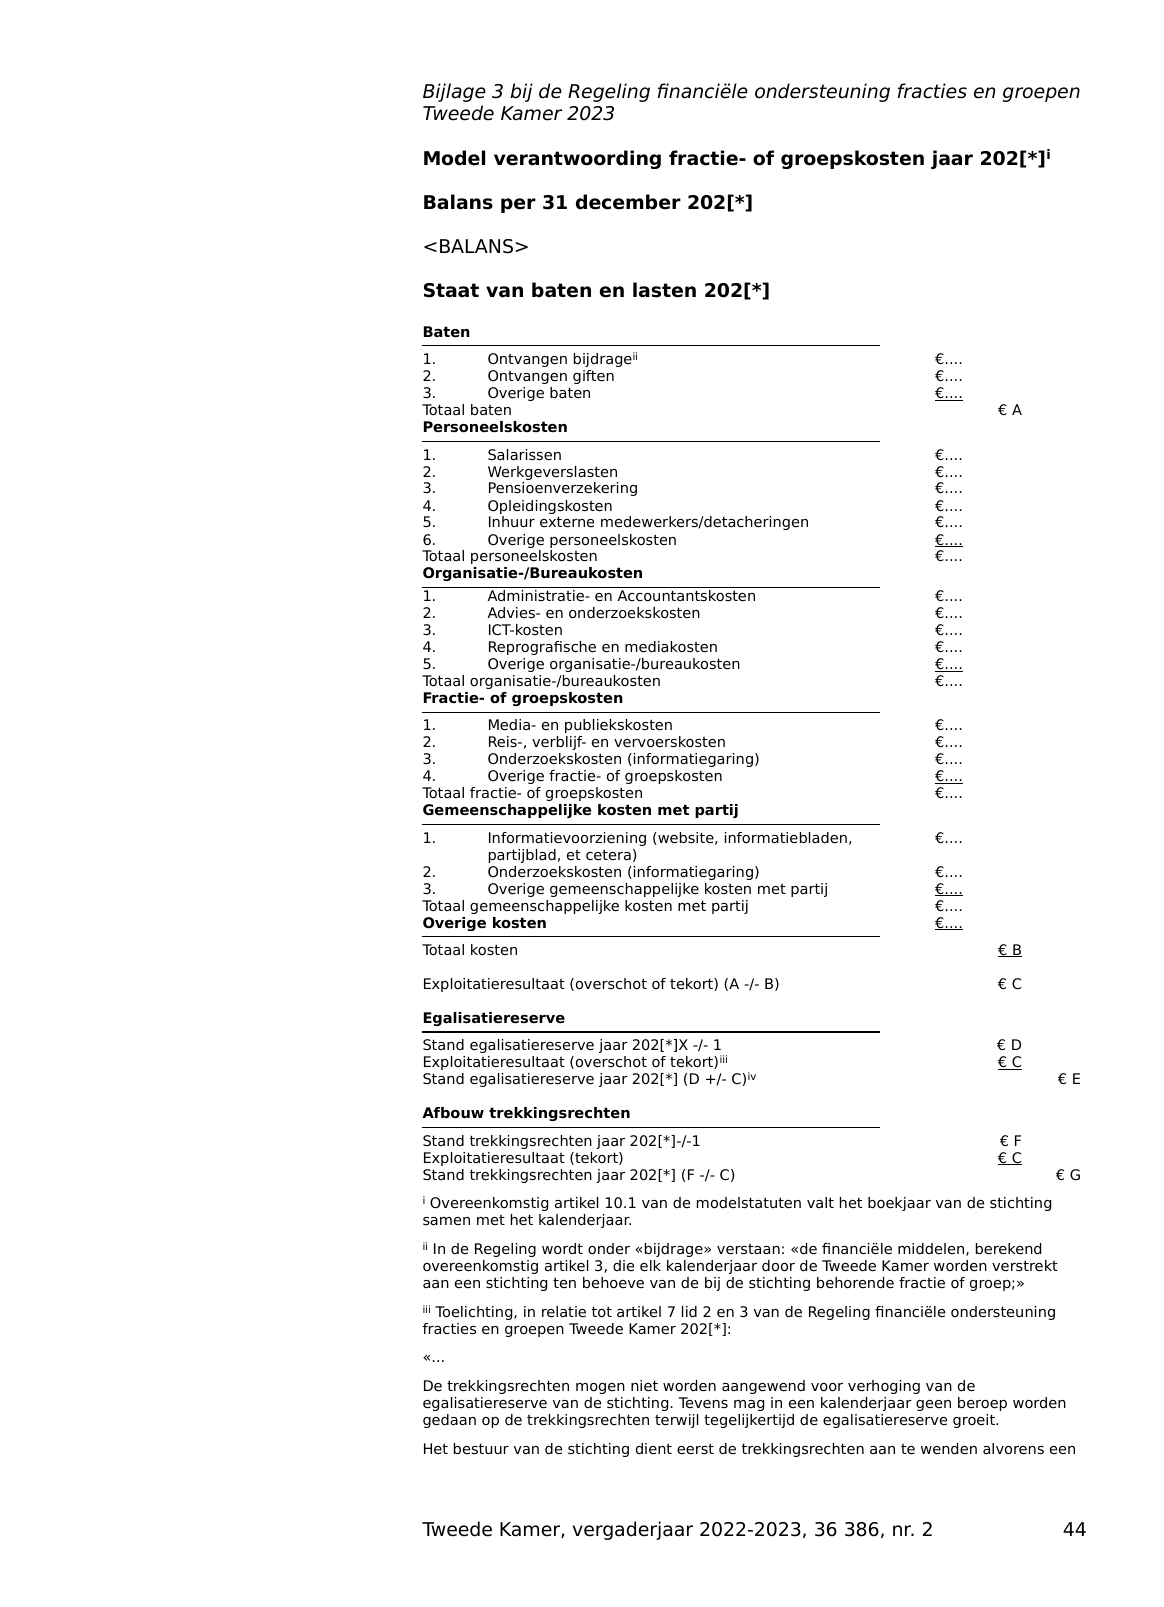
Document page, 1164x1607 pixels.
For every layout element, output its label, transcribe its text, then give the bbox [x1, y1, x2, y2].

table_cell € F [969, 1127, 1028, 1149]
table_header [880, 324, 968, 345]
table_cell €.... [880, 768, 968, 785]
table_cell 3. [422, 751, 481, 768]
table_cell €.... [880, 345, 968, 368]
table_cell [1028, 690, 1087, 712]
table_cell [969, 734, 1028, 751]
table_cell 4. [422, 498, 481, 514]
table_cell € G [1028, 1166, 1087, 1183]
table_cell [1028, 959, 1087, 976]
table_cell [1028, 1054, 1087, 1071]
table_cell [880, 993, 968, 1010]
table_cell 1. [422, 825, 481, 863]
table_cell Totaal gemeenschappelijke kosten met partij [422, 898, 880, 914]
table_cell [969, 441, 1028, 463]
table_cell [880, 976, 968, 993]
table_cell [1028, 751, 1087, 768]
table_cell [880, 1054, 968, 1071]
table_cell [969, 690, 1028, 712]
table_cell [1028, 881, 1087, 897]
table_cell Pensioenverzekering [481, 480, 880, 497]
table_cell [880, 802, 968, 824]
table_cell 3. [422, 480, 481, 497]
table_header [969, 324, 1028, 345]
table_cell [1028, 441, 1087, 463]
table_cell €.... [880, 824, 968, 863]
table_cell 3. [422, 385, 481, 402]
table_cell Onderzoekskosten (informatiegaring) [481, 751, 880, 768]
table_cell [1028, 587, 1087, 605]
table_cell €.... [880, 898, 968, 914]
table_cell 1. [422, 442, 481, 463]
table_cell 3. [422, 622, 481, 639]
table_cell [1028, 514, 1087, 531]
table_cell [880, 959, 968, 976]
table_cell [880, 402, 968, 419]
table_cell [969, 368, 1028, 385]
table_cell [969, 605, 1028, 622]
table_cell [422, 959, 481, 976]
table_cell [969, 1166, 1028, 1183]
table_cell €.... [880, 464, 968, 480]
table_cell [969, 673, 1028, 690]
table_cell [969, 768, 1028, 785]
table_cell €.... [880, 605, 968, 622]
table_cell [880, 1088, 968, 1105]
table_cell [969, 345, 1028, 368]
table_cell Organisatie-/Bureaukosten [422, 565, 880, 587]
table_cell [969, 587, 1028, 605]
table_cell [969, 514, 1028, 531]
table_cell 2. [422, 368, 481, 385]
table_cell € C [969, 976, 1028, 993]
table_cell [1028, 898, 1087, 914]
table_cell [1028, 802, 1087, 824]
table_cell €.... [880, 656, 968, 673]
table_cell Informatievoorziening (website, informatiebladen, partijblad, et cetera) [481, 825, 880, 863]
table_cell €.... [880, 514, 968, 531]
table_cell [1028, 639, 1087, 656]
table_cell Stand trekkingsrechten jaar 202[*]-/-1 [422, 1128, 880, 1149]
table_cell Advies- en onderzoekskosten [481, 605, 880, 622]
table_cell [880, 1150, 968, 1166]
table_cell [969, 480, 1028, 497]
table_cell [1028, 368, 1087, 385]
table_cell €.... [880, 441, 968, 463]
table_cell Overige kosten [422, 915, 880, 936]
table_cell [969, 881, 1028, 897]
table_cell Exploitatieresultaat (tekort) [422, 1150, 880, 1166]
text <BALANS> [422, 236, 1087, 258]
table_cell [1028, 345, 1087, 368]
table_cell [969, 1105, 1028, 1127]
table_cell € B [969, 936, 1028, 959]
table_cell Onderzoekskosten (informatiegaring) [481, 864, 880, 881]
table_cell [880, 1166, 968, 1183]
table_cell [969, 712, 1028, 734]
table_cell [1028, 656, 1087, 673]
table_cell [969, 1010, 1028, 1031]
table_cell €.... [880, 673, 968, 690]
table_cell Totaal fractie- of groepskosten [422, 785, 880, 802]
table_cell [880, 936, 968, 959]
table_cell €.... [880, 385, 968, 402]
table_cell [1028, 976, 1087, 993]
table_cell [1028, 768, 1087, 785]
table_cell Afbouw trekkingsrechten [422, 1105, 880, 1127]
table_cell [969, 824, 1028, 863]
table_cell Exploitatieresultaat (overschot of tekort) (A -/- B) [422, 976, 880, 993]
table_cell [969, 498, 1028, 514]
table_cell €.... [880, 915, 968, 936]
table_cell Overige baten [481, 385, 880, 402]
table_cell [969, 751, 1028, 768]
table_cell [969, 622, 1028, 639]
table_cell € E [1028, 1071, 1087, 1088]
table_cell €.... [880, 498, 968, 514]
subtitle Model verantwoording fractie- of groepskosten jaar 202[*]i [422, 147, 1087, 169]
subtitle Balans per 31 december 202[*] [422, 192, 1087, 213]
table_cell Gemeenschappelijke kosten met partij [422, 802, 880, 824]
table_cell Stand egalisatiereserve jaar 202[*] (D +/- C)iv [422, 1071, 880, 1088]
table_cell Media- en publiekskosten [481, 713, 880, 734]
table_cell €.... [880, 531, 968, 548]
table_cell Salarissen [481, 442, 880, 463]
table_cell [880, 690, 968, 712]
table_cell [1028, 864, 1087, 881]
table_cell [1028, 1105, 1087, 1127]
table_cell [969, 531, 1028, 548]
table_cell [1028, 993, 1087, 1010]
table_cell [1028, 402, 1087, 419]
table_cell [1028, 915, 1087, 936]
table_cell Werkgeverslasten [481, 464, 880, 480]
table_cell 2. [422, 864, 481, 881]
table_cell €.... [880, 548, 968, 565]
subtitle Bijlage 3 bij de Regeling financiële ondersteuning fracties en groepen Tweede Kamer 2023 [422, 81, 1087, 125]
table_cell 2. [422, 734, 481, 751]
table_cell [880, 1127, 968, 1149]
table_cell [969, 1071, 1028, 1088]
table_cell 2. [422, 464, 481, 480]
table_cell € A [969, 402, 1028, 419]
table_cell Reprografische en mediakosten [481, 639, 880, 656]
table_cell Overige fractie- of groepskosten [481, 768, 880, 785]
table_cell Overige organisatie-/bureaukosten [481, 656, 880, 673]
table_cell 2. [422, 605, 481, 622]
table_cell €.... [880, 785, 968, 802]
table_cell [880, 419, 968, 441]
table_cell [422, 1088, 481, 1105]
table_cell 1. [422, 588, 481, 605]
table_cell [1028, 498, 1087, 514]
table_cell [969, 915, 1028, 936]
table_cell [1028, 673, 1087, 690]
table_cell [1028, 785, 1087, 802]
table_cell [481, 1088, 880, 1105]
table_cell [969, 419, 1028, 441]
table_cell [1028, 419, 1087, 441]
table_cell [880, 1071, 968, 1088]
table_cell 4. [422, 639, 481, 656]
table_cell [1028, 622, 1087, 639]
table_cell [1028, 480, 1087, 497]
table_cell Overige personeelskosten [481, 531, 880, 548]
table_cell [1028, 531, 1087, 548]
table_cell Stand trekkingsrechten jaar 202[*] (F -/- C) [422, 1166, 880, 1183]
table_cell Inhuur externe medewerkers/detacheringen [481, 514, 880, 531]
table_cell [969, 548, 1028, 565]
table_cell €.... [880, 587, 968, 605]
table_cell [1028, 464, 1087, 480]
table_cell [481, 993, 880, 1010]
table_cell [969, 385, 1028, 402]
table_cell Totaal organisatie-/bureaukosten [422, 673, 880, 690]
table_cell Fractie- of groepskosten [422, 690, 880, 712]
table_cell 1. [422, 346, 481, 368]
table_cell [969, 565, 1028, 587]
table_cell 5. [422, 656, 481, 673]
table_cell Egalisatiereserve [422, 1010, 880, 1031]
table_cell Totaal personeelskosten [422, 548, 880, 565]
table_cell €.... [880, 639, 968, 656]
table_cell 1. [422, 713, 481, 734]
table_cell €.... [880, 622, 968, 639]
table_cell [969, 802, 1028, 824]
table_cell € C [969, 1150, 1028, 1166]
table_cell € C [969, 1054, 1028, 1071]
table_cell Reis-, verblijf- en vervoerskosten [481, 734, 880, 751]
table_cell [969, 656, 1028, 673]
table_cell 5. [422, 514, 481, 531]
table_cell €.... [880, 712, 968, 734]
table_cell Overige gemeenschappelijke kosten met partij [481, 881, 880, 897]
table_cell [1028, 1088, 1087, 1105]
table_cell [422, 993, 481, 1010]
table_cell [969, 785, 1028, 802]
table_cell [1028, 734, 1087, 751]
table_cell [1028, 1150, 1087, 1166]
table_cell [969, 864, 1028, 881]
table_cell 4. [422, 768, 481, 785]
table_cell [969, 898, 1028, 914]
table_cell [969, 639, 1028, 656]
table_cell [1028, 824, 1087, 863]
table_cell Ontvangen bijdrageii [481, 346, 880, 368]
subtitle Staat van baten en lasten 202[*] [422, 280, 1087, 302]
table_cell [969, 959, 1028, 976]
table_cell €.... [880, 368, 968, 385]
table_cell €.... [880, 751, 968, 768]
table_cell [880, 1031, 968, 1054]
table_cell Administratie- en Accountantskosten [481, 588, 880, 605]
table_cell [880, 1010, 968, 1031]
table_cell € D [969, 1031, 1028, 1054]
table_cell €.... [880, 881, 968, 897]
table_cell Opleidingskosten [481, 498, 880, 514]
table_cell [969, 993, 1028, 1010]
table_cell [1028, 1031, 1087, 1054]
table_cell [1028, 565, 1087, 587]
table_cell 6. [422, 531, 481, 548]
table_cell [1028, 548, 1087, 565]
table_cell [1028, 936, 1087, 959]
table_cell [880, 565, 968, 587]
table_cell i Overeenkomstig artikel 10.1 van de modelstatuten valt het boekjaar van de stichting samen met het kalenderjaar. ii In de Regeling wordt onder «bijdrage» verstaan: «de financiële middelen, berekend overeenkomstig artikel 3, die elk kalenderjaar door de Tweede Kamer worden verstrekt aan een stichting ten behoeve van de bij de stichting behorende fractie of groep;» iii Toelichting, in relatie tot artikel 7 lid 2 en 3 van de Regeling financiële ondersteuning fracties en groepen Tweede Kamer 202[*]: «... De trekkingsrechten mogen niet worden aangewend voor verhoging van de egalisatiereserve van de stichting. Tevens mag in een kalenderjaar geen beroep worden gedaan op de trekkingsrechten terwijl tegelijkertijd de egalisatiereserve groeit. Het bestuur van de stichting dient eerst de trekkingsrechten aan te wenden alvorens een [422, 1184, 1087, 1458]
table_cell €.... [880, 480, 968, 497]
table_cell Exploitatieresultaat (overschot of tekort)iii [422, 1054, 880, 1071]
table_cell €.... [880, 864, 968, 881]
table_cell [1028, 605, 1087, 622]
table_cell 3. [422, 881, 481, 897]
table_cell [1028, 712, 1087, 734]
table_header [1028, 324, 1087, 345]
table_header Baten [422, 324, 880, 345]
table_cell ICT-kosten [481, 622, 880, 639]
table_cell [969, 1088, 1028, 1105]
table_cell [969, 464, 1028, 480]
table_cell Ontvangen giften [481, 368, 880, 385]
table_cell [481, 959, 880, 976]
table_cell [1028, 1127, 1087, 1149]
table_cell Totaal baten [422, 402, 880, 419]
table_cell Personeelskosten [422, 419, 880, 441]
table_cell [880, 1105, 968, 1127]
table_cell [1028, 1010, 1087, 1031]
table_cell Totaal kosten [422, 937, 880, 959]
table_cell €.... [880, 734, 968, 751]
table_cell [1028, 385, 1087, 402]
table_cell Stand egalisatiereserve jaar 202[*]X -/- 1 [422, 1033, 880, 1054]
